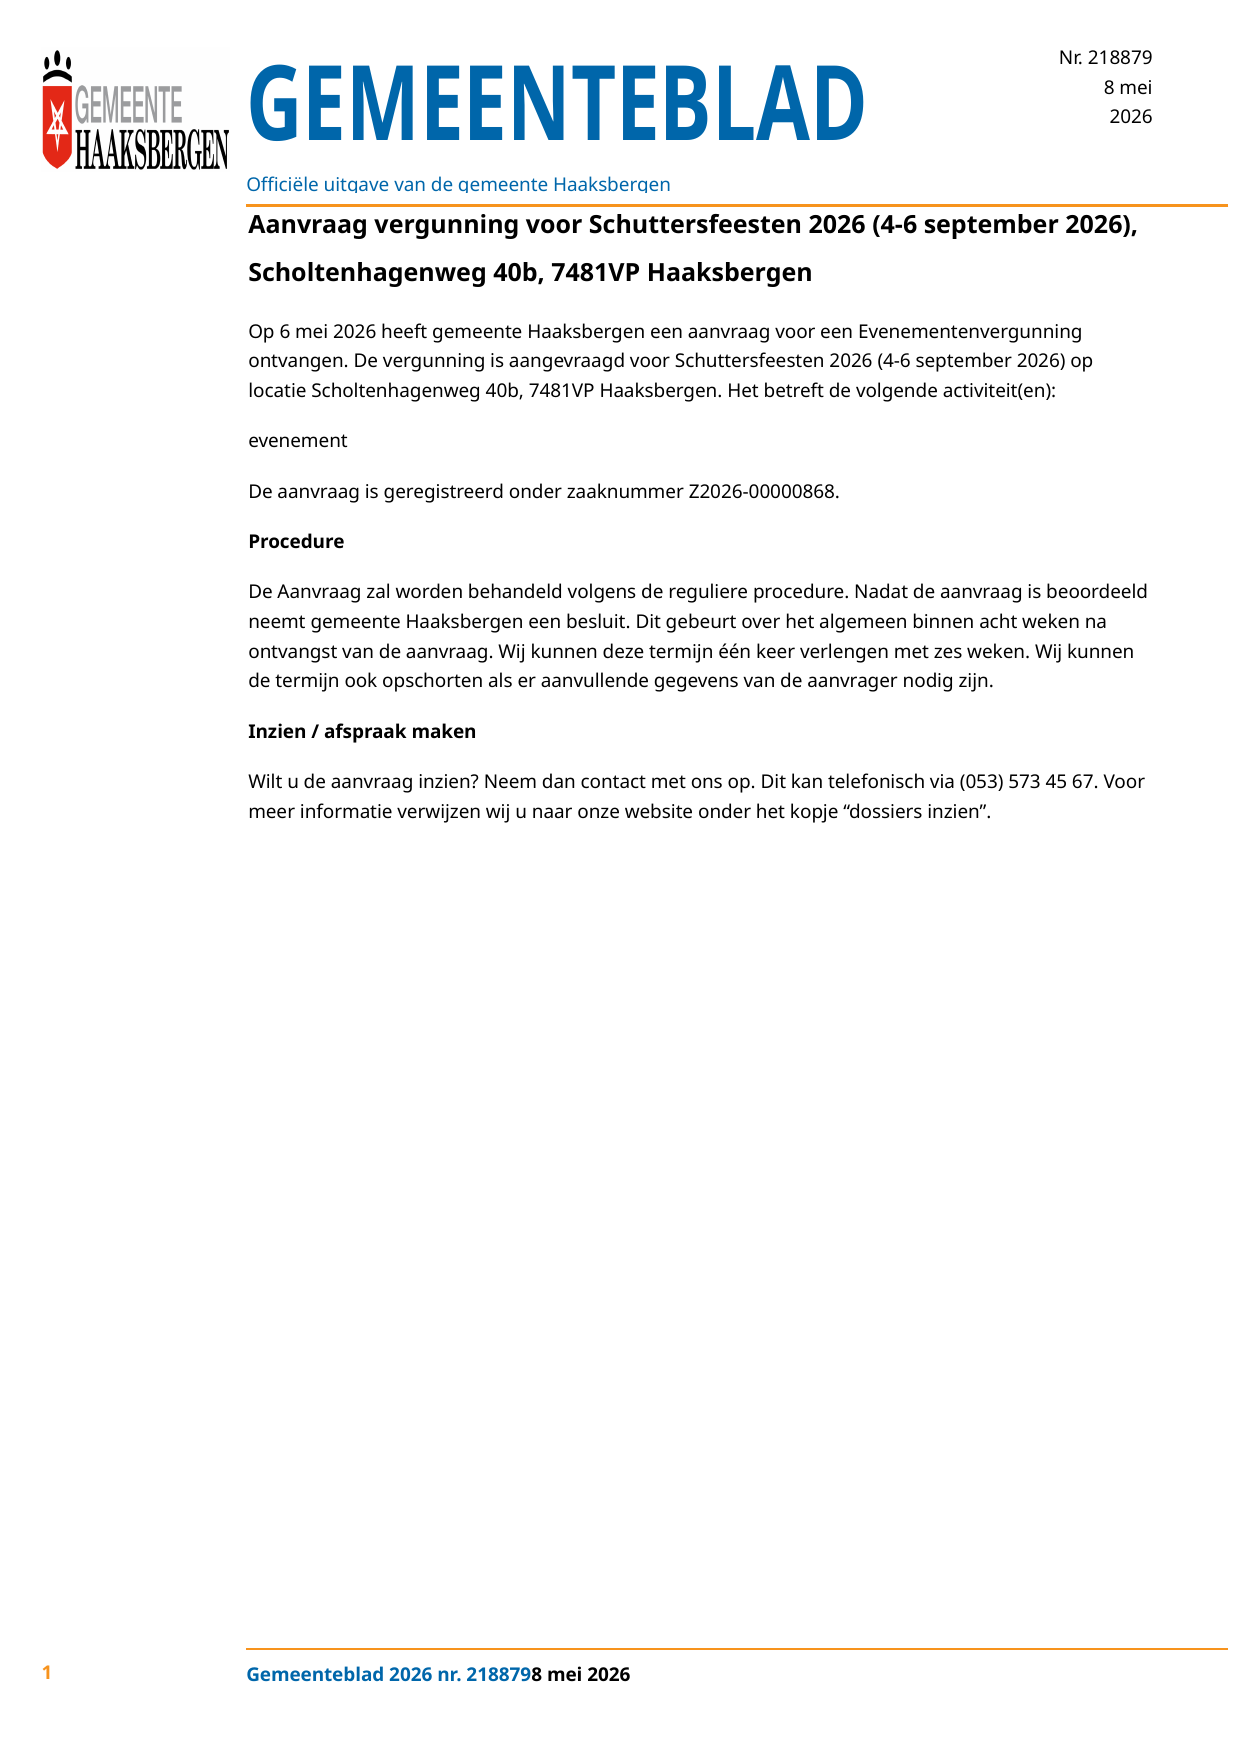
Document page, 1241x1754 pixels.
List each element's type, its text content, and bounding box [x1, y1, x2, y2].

text Op 6 mei 2026 heeft gemeente Haaksbergen een aanvraag voor een Evenementenvergunning ontvangen. De vergunning is aangevraagd voor Schuttersfeesten 2026 (4-6 september 2026) op locatie Scholtenhagenweg 40b, 7481VP Haaksbergen. Het betreft de volgende activiteit(en): [248, 318, 1152, 403]
text evenement [248, 427, 1152, 453]
text De aanvraag is geregistreerd onder zaaknummer Z2026-00000868. [248, 478, 1152, 504]
text Procedure [248, 528, 1152, 554]
text Aanvraag vergunning voor Schuttersfeesten 2026 (4-6 september 2026), Scholtenhagenweg 40b, 7481VP Haaksbergen [248, 207, 1152, 288]
text Wilt u de aanvraag inzien? Neem dan contact met ons op. Dit kan telefonisch via (053) 573 45 67. Voor meer informatie verwijzen wij u naar onze website onder het kopje “dossiers inzien”. [248, 768, 1152, 824]
picture [41, 47, 231, 172]
text De Aanvraag zal worden behandeld volgens de reguliere procedure. Nadat de aanvraag is beoordeeld neemt gemeente Haaksbergen een besluit. Dit gebeurt over het algemeen binnen acht weken na ontvangst van de aanvraag. Wij kunnen deze termijn één keer verlengen met zes weken. Wij kunnen de termijn ook opschorten als er aanvullende gegevens van de aanvrager nodig zijn. [248, 579, 1152, 693]
text Inzien / afspraak maken [248, 718, 1152, 744]
